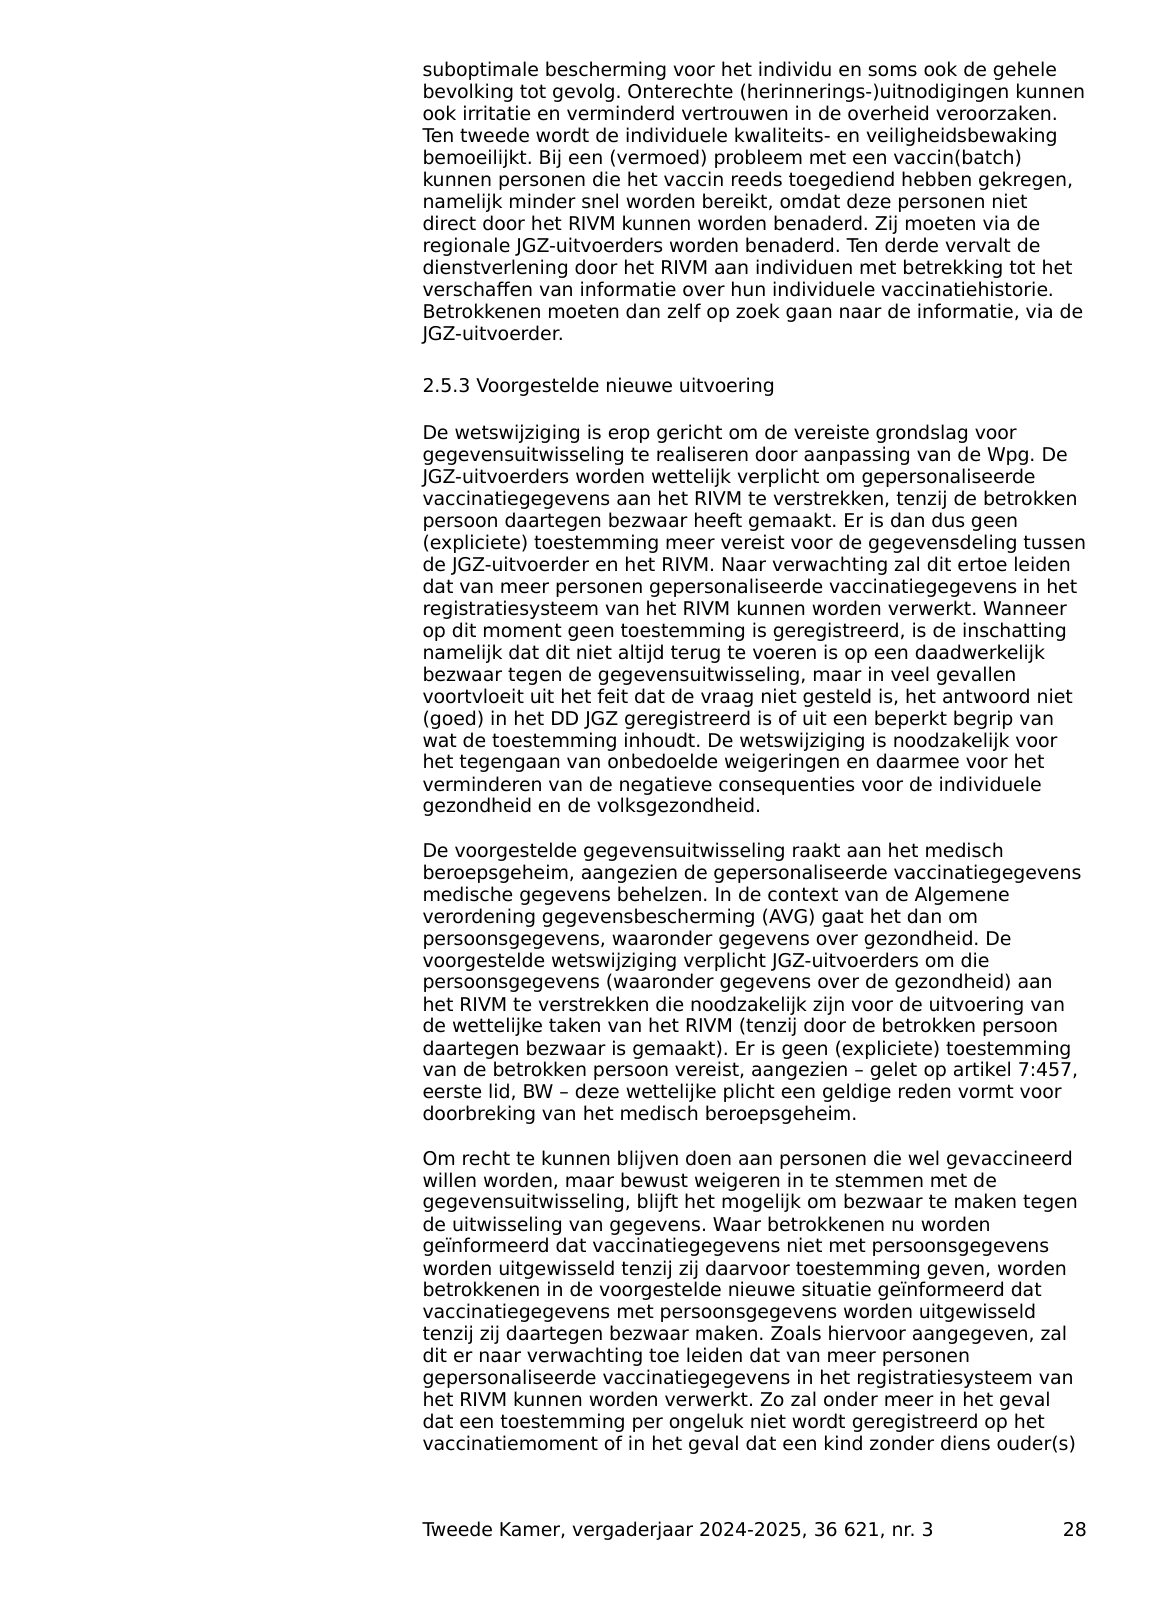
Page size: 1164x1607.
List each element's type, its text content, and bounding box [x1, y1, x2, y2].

text suboptimale bescherming voor het individu en soms ook de gehele bevolking tot gevolg. Onterechte (herinnerings-)uitnodigingen kunnen ook irritatie en verminderd vertrouwen in de overheid veroorzaken. Ten tweede wordt de individuele kwaliteits- en veiligheidsbewaking bemoeilijkt. Bij een (vermoed) probleem met een vaccin(batch) kunnen personen die het vaccin reeds toegediend hebben gekregen, namelijk minder snel worden bereikt, omdat deze personen niet direct door het RIVM kunnen worden benaderd. Zij moeten via de regionale JGZ-uitvoerders worden benaderd. Ten derde vervalt de dienstverlening door het RIVM aan individuen met betrekking tot het verschaffen van informatie over hun individuele vaccinatiehistorie. Betrokkenen moeten dan zelf op zoek gaan naar de informatie, via de JGZ-uitvoerder. [422, 59, 1087, 345]
text Om recht te kunnen blijven doen aan personen die wel gevaccineerd willen worden, maar bewust weigeren in te stemmen met de gegevensuitwisseling, blijft het mogelijk om bezwaar te maken tegen de uitwisseling van gegevens. Waar betrokkenen nu worden geïnformeerd dat vaccinatiegegevens niet met persoonsgegevens worden uitgewisseld tenzij zij daarvoor toestemming geven, worden betrokkenen in de voorgestelde nieuwe situatie geïnformeerd dat vaccinatiegegevens met persoonsgegevens worden uitgewisseld tenzij zij daartegen bezwaar maken. Zoals hiervoor aangegeven, zal dit er naar verwachting toe leiden dat van meer personen gepersonaliseerde vaccinatiegegevens in het registratiesysteem van het RIVM kunnen worden verwerkt. Zo zal onder meer in het geval dat een toestemming per ongeluk niet wordt geregistreerd op het vaccinatiemoment of in het geval dat een kind zonder diens ouder(s) [422, 1147, 1087, 1455]
subtitle 2.5.3 Voorgestelde nieuwe uitvoering [422, 375, 1087, 397]
text De voorgestelde gegevensuitwisseling raakt aan het medisch beroepsgeheim, aangezien de gepersonaliseerde vaccinatiegegevens medische gegevens behelzen. In de context van de Algemene verordening gegevensbescherming (AVG) gaat het dan om persoonsgegevens, waaronder gegevens over gezondheid. De voorgestelde wetswijziging verplicht JGZ-uitvoerders om die persoonsgegevens (waaronder gegevens over de gezondheid) aan het RIVM te verstrekken die noodzakelijk zijn voor de uitvoering van de wettelijke taken van het RIVM (tenzij door de betrokken persoon daartegen bezwaar is gemaakt). Er is geen (expliciete) toestemming van de betrokken persoon vereist, aangezien – gelet op artikel 7:457, eerste lid, BW – deze wettelijke plicht een geldige reden vormt voor doorbreking van het medisch beroepsgeheim. [422, 839, 1087, 1125]
text De wetswijziging is erop gericht om de vereiste grondslag voor gegevensuitwisseling te realiseren door aanpassing van de Wpg. De JGZ-uitvoerders worden wettelijk verplicht om gepersonaliseerde vaccinatiegegevens aan het RIVM te verstrekken, tenzij de betrokken persoon daartegen bezwaar heeft gemaakt. Er is dan dus geen (expliciete) toestemming meer vereist voor de gegevensdeling tussen de JGZ-uitvoerder en het RIVM. Naar verwachting zal dit ertoe leiden dat van meer personen gepersonaliseerde vaccinatiegegevens in het registratiesysteem van het RIVM kunnen worden verwerkt. Wanneer op dit moment geen toestemming is geregistreerd, is de inschatting namelijk dat dit niet altijd terug te voeren is op een daadwerkelijk bezwaar tegen de gegevensuitwisseling, maar in veel gevallen voortvloeit uit het feit dat de vraag niet gesteld is, het antwoord niet (goed) in het DD JGZ geregistreerd is of uit een beperkt begrip van wat de toestemming inhoudt. De wetswijziging is noodzakelijk voor het tegengaan van onbedoelde weigeringen en daarmee voor het verminderen van de negatieve consequenties voor de individuele gezondheid en de volksgezondheid. [422, 422, 1087, 817]
